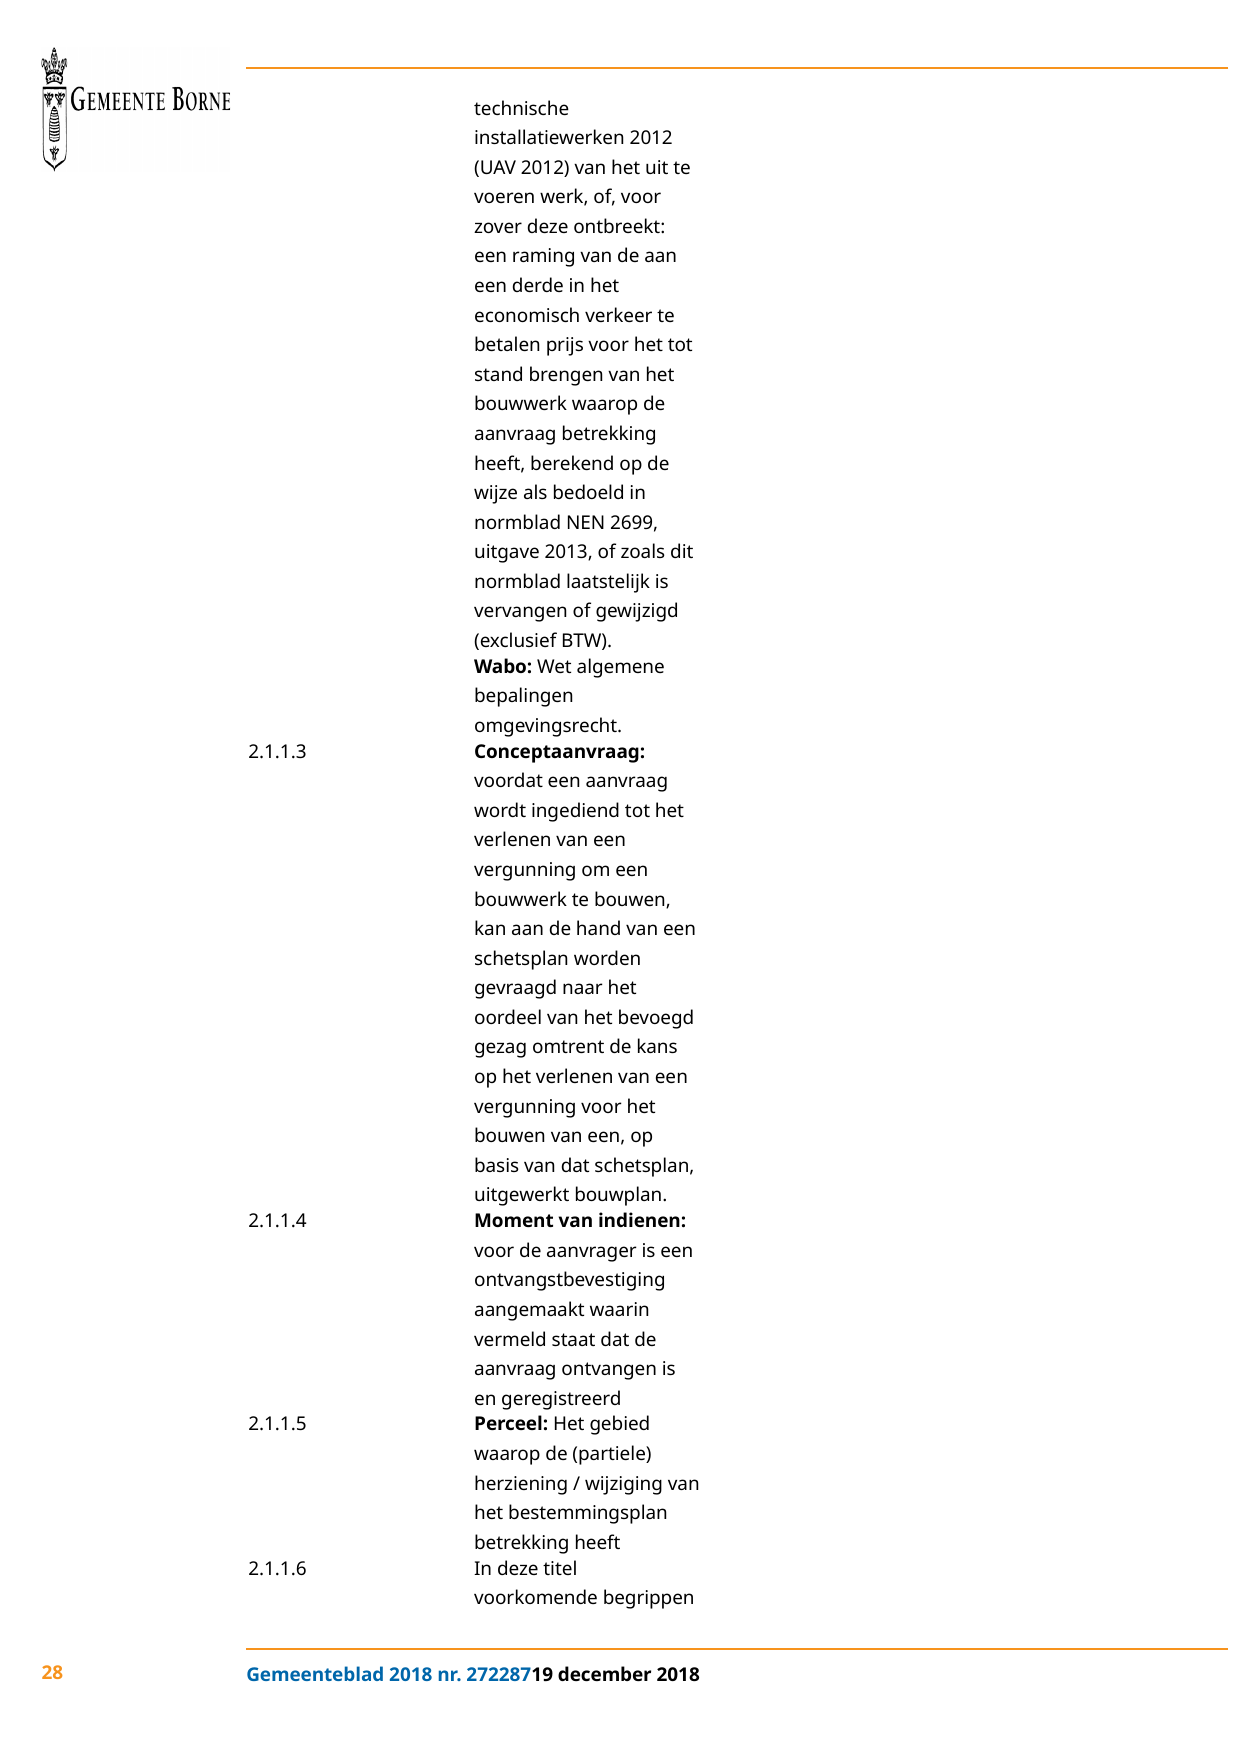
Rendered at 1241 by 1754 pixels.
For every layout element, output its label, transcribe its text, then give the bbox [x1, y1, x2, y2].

table_cell Wabo: Wet algemene bepalingen omgevingsrecht. [474, 653, 700, 738]
table_cell 2.1.1.5 [248, 1411, 474, 1555]
table_cell technische installatiewerken 2012 (UAV 2012) van het uit te voeren werk, of, voor zover deze ontbreekt: een raming van de aan een derde in het economisch verkeer te betalen prijs voor het tot stand brengen van het bouwwerk waarop de aanvraag betrekking heeft, berekend op de wijze als bedoeld in normblad NEN 2699, uitgave 2013, of zoals dit normblad laatstelijk is vervangen of gewijzigd (exclusief BTW). [474, 95, 700, 653]
table_cell 2.1.1.6 [248, 1555, 474, 1610]
table_cell [700, 1208, 926, 1411]
table_cell 2.1.1.4 [248, 1208, 474, 1411]
table_cell [248, 95, 474, 653]
table_cell In deze titel voorkomende begrippen [474, 1555, 700, 1610]
table_cell Moment van indienen: voor de aanvrager is een ontvangstbevestiging aangemaakt waarin vermeld staat dat de aanvraag ontvangen is en geregistreerd [474, 1208, 700, 1411]
table_cell [700, 1555, 926, 1610]
table_cell [700, 653, 926, 738]
picture [41, 47, 231, 172]
table_cell 2.1.1.3 [248, 738, 474, 1207]
table_cell [700, 738, 926, 1207]
table_cell Perceel: Het gebied waarop de (partiele) herziening / wijziging van het bestemmingsplan betrekking heeft [474, 1411, 700, 1555]
table_cell [248, 653, 474, 738]
table_cell Conceptaanvraag: voordat een aanvraag wordt ingediend tot het verlenen van een vergunning om een bouwwerk te bouwen, kan aan de hand van een schetsplan worden gevraagd naar het oordeel van het bevoegd gezag omtrent de kans op het verlenen van een vergunning voor het bouwen van een, op basis van dat schetsplan, uitgewerkt bouwplan. [474, 738, 700, 1207]
table_cell [700, 1411, 926, 1555]
table_cell [700, 95, 926, 653]
